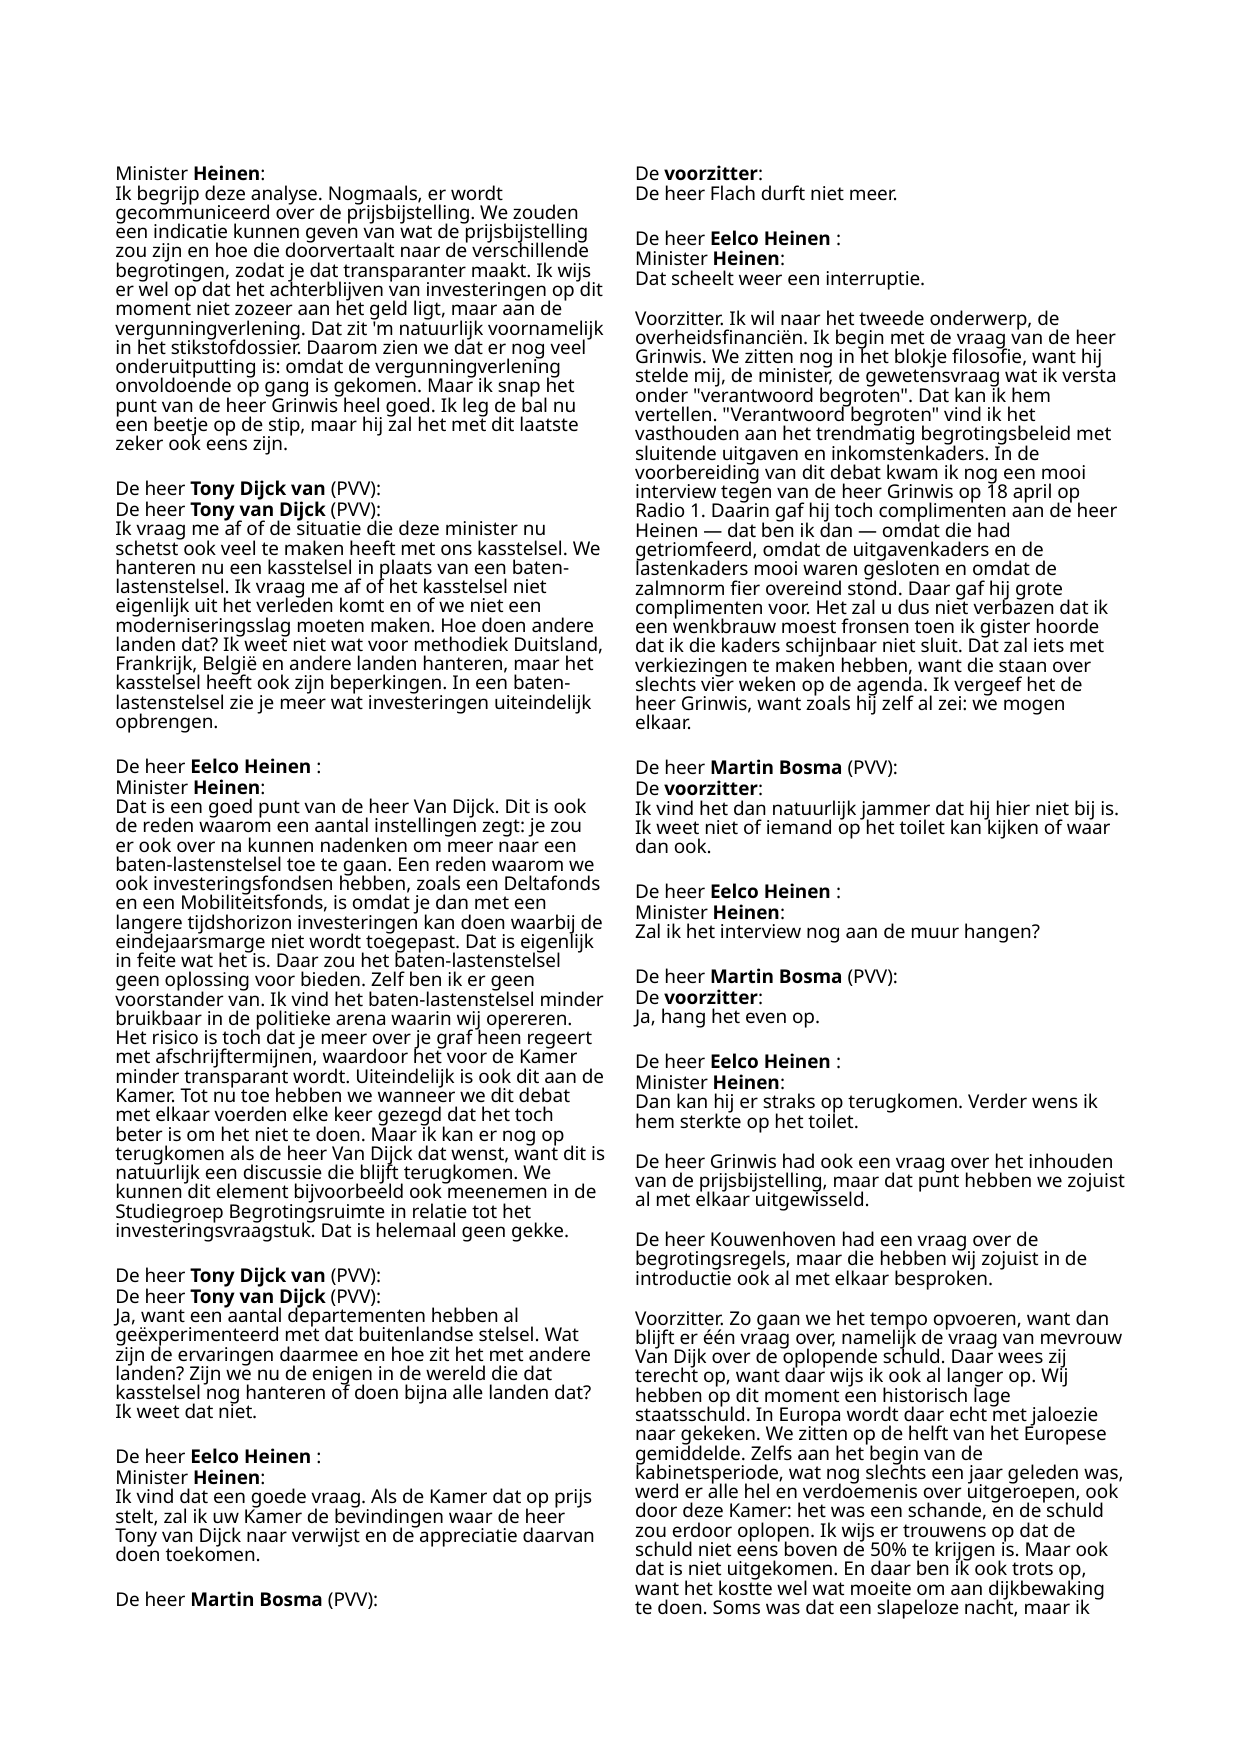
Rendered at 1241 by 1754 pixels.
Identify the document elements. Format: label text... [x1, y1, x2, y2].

text Minister Heinen: [635, 904, 1125, 923]
text Minister Heinen: [635, 250, 1125, 270]
text Minister Heinen: [115, 165, 605, 184]
text De heer Eelco Heinen : [635, 1048, 1125, 1074]
text De heer Eelco Heinen : [635, 225, 1125, 250]
text Voorzitter. Zo gaan we het tempo opvoeren, want dan blijft er één vraag over, namelijk de vraag van mevrouw Van Dijk over de oplopende schuld. Daar wees zij terecht op, want daar wijs ik ook al langer op. Wij hebben op dit moment een historisch lage staatsschuld. In Europa wordt daar echt met jaloezie naar gekeken. We zitten op de helft van het Europese gemiddelde. Zelfs aan het begin van de kabinetsperiode, wat nog slechts een jaar geleden was, werd er alle hel en verdoemenis over uitgeroepen, ook door deze Kamer: het was een schande, en de schuld zou erdoor oplopen. Ik wijs er trouwens op dat de schuld niet eens boven de 50% te krijgen is. Maar ook dat is niet uitgekomen. En daar ben ik ook trots op, want het kostte wel wat moeite om aan dijkbewaking te doen. Soms was dat een slapeloze nacht, maar ik [635, 1310, 1125, 1618]
text De heer Martin Bosma (PVV): [635, 963, 1125, 989]
text De heer Martin Bosma (PVV): [635, 754, 1125, 780]
text De voorzitter: [635, 989, 1125, 1008]
text Dat scheelt weer een interruptie. [635, 270, 1125, 289]
text De heer Kouwenhoven had een vraag over de begrotingsregels, maar die hebben wij zojuist in de introductie ook al met elkaar besproken. [635, 1231, 1125, 1289]
text De heer Tony van Dijck (PVV): [115, 1288, 605, 1307]
text De voorzitter: [635, 780, 1125, 799]
text De heer Martin Bosma (PVV): [115, 1586, 605, 1612]
text De heer Tony Dijck van (PVV): [115, 1262, 605, 1288]
text De heer Eelco Heinen : [635, 878, 1125, 904]
text De heer Eelco Heinen : [115, 753, 605, 779]
text De heer Tony Dijck van (PVV): [115, 475, 605, 501]
text De heer Flach durft niet meer. [635, 184, 1125, 204]
text De heer Eelco Heinen : [115, 1443, 605, 1469]
text De heer Tony van Dijck (PVV): [115, 501, 605, 520]
text De voorzitter: [635, 165, 1125, 184]
text Ik vind dat een goede vraag. Als de Kamer dat op prijs stelt, zal ik uw Kamer de bevindingen waar de heer Tony van Dijck naar verwijst en de appreciatie daarvan doen toekomen. [115, 1488, 605, 1566]
text Minister Heinen: [115, 1469, 605, 1488]
text Ik vraag me af of de situatie die deze minister nu schetst ook veel te maken heeft met ons kasstelsel. We hanteren nu een kasstelsel in plaats van een baten-lastenstelsel. Ik vraag me af of het kasstelsel niet eigenlijk uit het verleden komt en of we niet een moderniseringsslag moeten maken. Hoe doen andere landen dat? Ik weet niet wat voor methodiek Duitsland, Frankrijk, België en andere landen hanteren, maar het kasstelsel heeft ook zijn beperkingen. In een baten-lastenstelsel zie je meer wat investeringen uiteindelijk opbrengen. [115, 520, 605, 732]
text Voorzitter. Ik wil naar het tweede onderwerp, de overheidsfinanciën. Ik begin met de vraag van de heer Grinwis. We zitten nog in het blokje filosofie, want hij stelde mij, de minister, de gewetensvraag wat ik versta onder "verantwoord begroten". Dat kan ik hem vertellen. "Verantwoord begroten" vind ik het vasthouden aan het trendmatig begrotingsbeleid met sluitende uitgaven en inkomstenkaders. In de voorbereiding van dit debat kwam ik nog een mooi interview tegen van de heer Grinwis op 18 april op Radio 1. Daarin gaf hij toch complimenten aan de heer Heinen — dat ben ik dan — omdat die had getriomfeerd, omdat de uitgavenkaders en de lastenkaders mooi waren gesloten en omdat de zalmnorm fier overeind stond. Daar gaf hij grote complimenten voor. Het zal u dus niet verbazen dat ik een wenkbrauw moest fronsen toen ik gister hoorde dat ik die kaders schijnbaar niet sluit. Dat zal iets met verkiezingen te maken hebben, want die staan over slechts vier weken op de agenda. Ik vergeef het de heer Grinwis, want zoals hij zelf al zei: we mogen elkaar. [635, 310, 1125, 734]
text De heer Grinwis had ook een vraag over het inhouden van de prijsbijstelling, maar dat punt hebben we zojuist al met elkaar uitgewisseld. [635, 1153, 1125, 1210]
text Ik vind het dan natuurlijk jammer dat hij hier niet bij is. Ik weet niet of iemand op het toilet kan kijken of waar dan ook. [635, 799, 1125, 857]
text Ja, hang het even op. [635, 1008, 1125, 1027]
text Zal ik het interview nog aan de muur hangen? [635, 923, 1125, 942]
text Dan kan hij er straks op terugkomen. Verder wens ik hem sterkte op het toilet. [635, 1093, 1125, 1132]
text Minister Heinen: [115, 779, 605, 798]
text Ja, want een aantal departementen hebben al geëxperimenteerd met dat buitenlandse stelsel. Wat zijn de ervaringen daarmee en hoe zit het met andere landen? Zijn we nu de enigen in de wereld die dat kasstelsel nog hanteren of doen bijna alle landen dat? Ik weet dat niet. [115, 1307, 605, 1423]
text Dat is een goed punt van de heer Van Dijck. Dit is ook de reden waarom een aantal instellingen zegt: je zou er ook over na kunnen nadenken om meer naar een baten-lastenstelsel toe te gaan. Een reden waarom we ook investeringsfondsen hebben, zoals een Deltafonds en een Mobiliteitsfonds, is omdat je dan met een langere tijdshorizon investeringen kan doen waarbij de eindejaarsmarge niet wordt toegepast. Dat is eigenlijk in feite wat het is. Daar zou het baten-lastenstelsel geen oplossing voor bieden. Zelf ben ik er geen voorstander van. Ik vind het baten-lastenstelsel minder bruikbaar in de politieke arena waarin wij opereren. Het risico is toch dat je meer over je graf heen regeert met afschrijftermijnen, waardoor het voor de Kamer minder transparant wordt. Uiteindelijk is ook dit aan de Kamer. Tot nu toe hebben we wanneer we dit debat met elkaar voerden elke keer gezegd dat het toch beter is om het niet te doen. Maar ik kan er nog op terugkomen als de heer Van Dijck dat wenst, want dit is natuurlijk een discussie die blijft terugkomen. We kunnen dit element bijvoorbeeld ook meenemen in de Studiegroep Begrotingsruimte in relatie tot het investeringsvraagstuk. Dat is helemaal geen gekke. [115, 798, 605, 1241]
text Minister Heinen: [635, 1074, 1125, 1093]
text Ik begrijp deze analyse. Nogmaals, er wordt gecommuniceerd over de prijsbijstelling. We zouden een indicatie kunnen geven van wat de prijsbijstelling zou zijn en hoe die doorvertaalt naar de verschillende begrotingen, zodat je dat transparanter maakt. Ik wijs er wel op dat het achterblijven van investeringen op dit moment niet zozeer aan het geld ligt, maar aan de vergunningverlening. Dat zit 'm natuurlijk voornamelijk in het stikstofdossier. Daarom zien we dat er nog veel onderuitputting is: omdat de vergunningverlening onvoldoende op gang is gekomen. Maar ik snap het punt van de heer Grinwis heel goed. Ik leg de bal nu een beetje op de stip, maar hij zal het met dit laatste zeker ook eens zijn. [115, 184, 605, 454]
